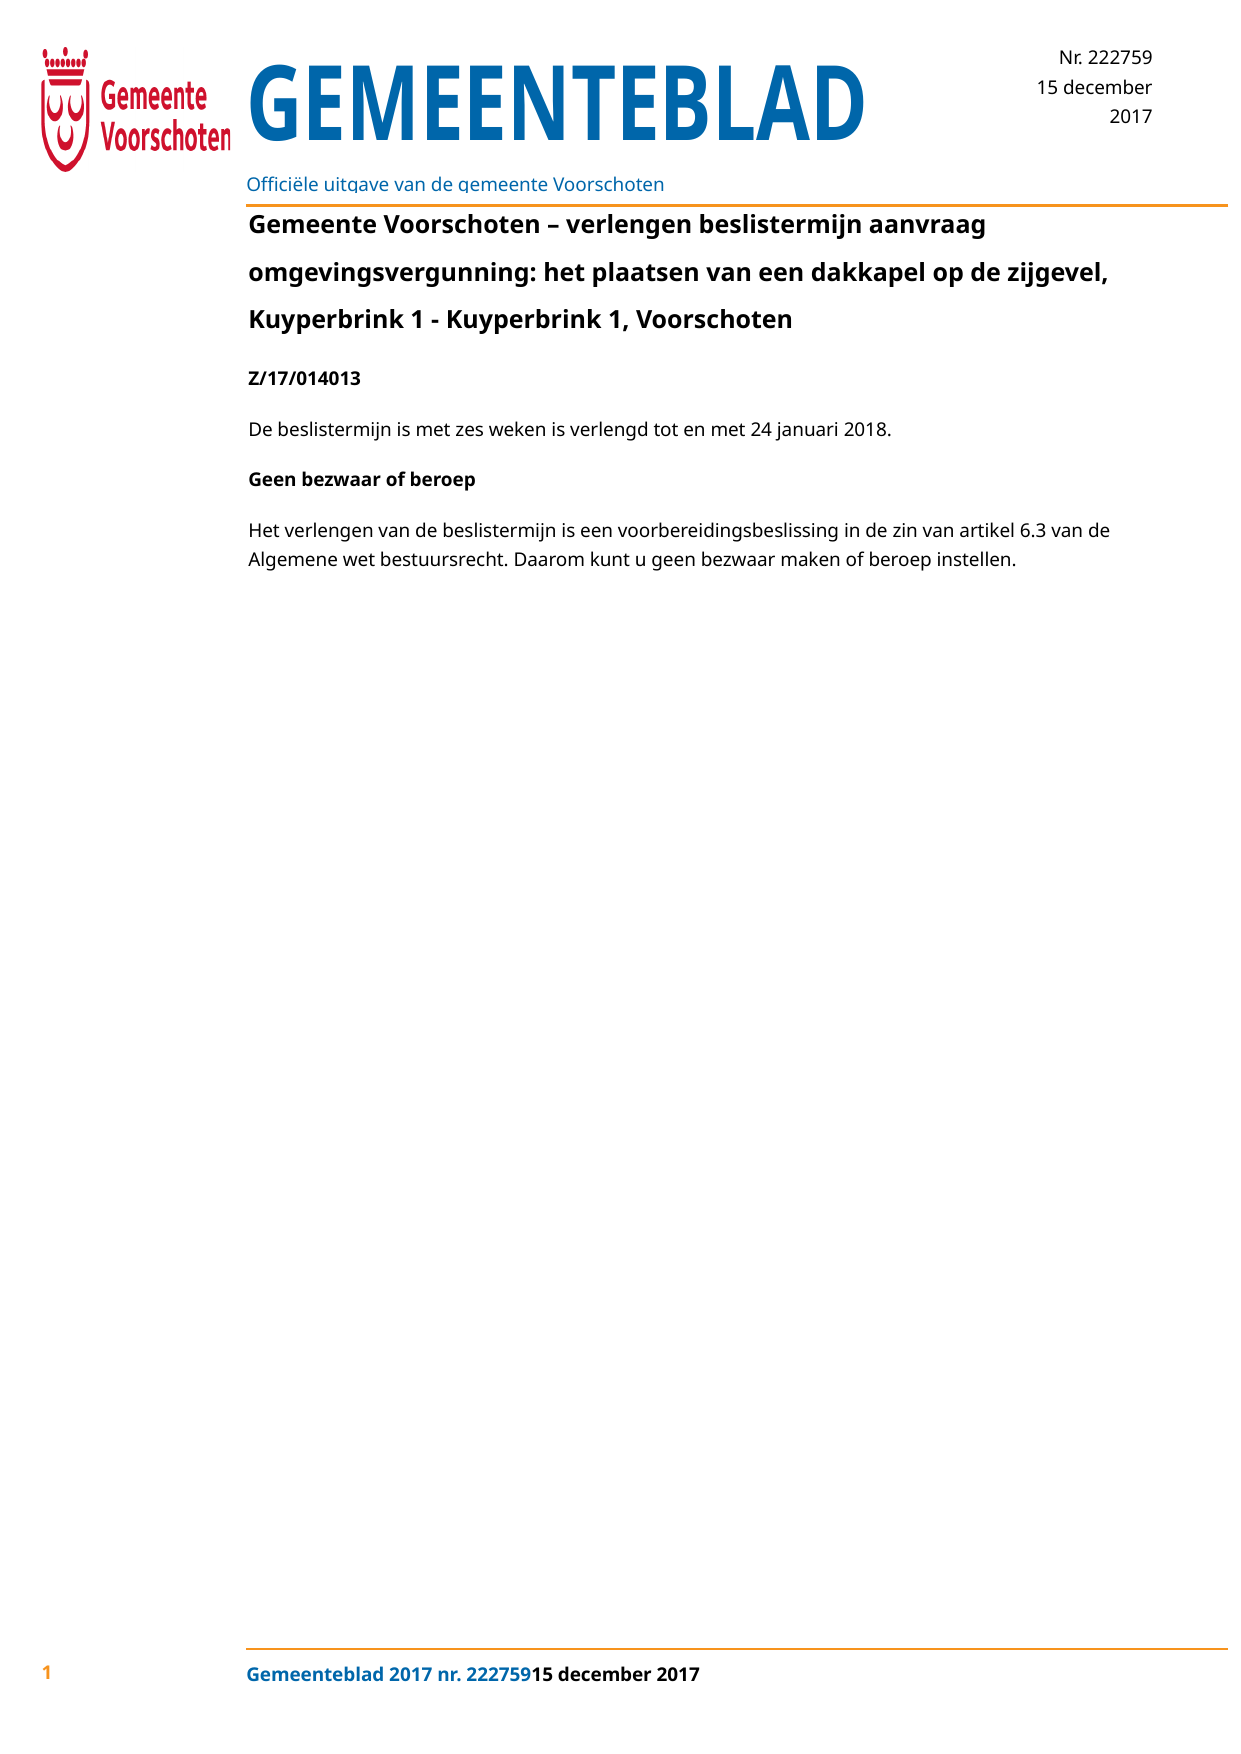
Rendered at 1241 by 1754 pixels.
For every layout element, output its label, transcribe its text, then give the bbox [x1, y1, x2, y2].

text De beslistermijn is met zes weken is verlengd tot en met 24 januari 2018. [248, 416, 1152, 442]
text Gemeente Voorschoten – verlengen beslistermijn aanvraag omgevingsvergunning: het plaatsen van een dakkapel op de zijgevel, Kuyperbrink 1 - Kuyperbrink 1, Voorschoten [248, 207, 1152, 336]
text Het verlengen van de beslistermijn is een voorbereidingsbeslissing in de zin van artikel 6.3 van de Algemene wet bestuursrecht. Daarom kunt u geen bezwaar maken of beroep instellen. [248, 517, 1152, 572]
text Z/17/014013 [248, 366, 1152, 391]
text Geen bezwaar of beroep [248, 466, 1152, 492]
picture [41, 47, 231, 172]
